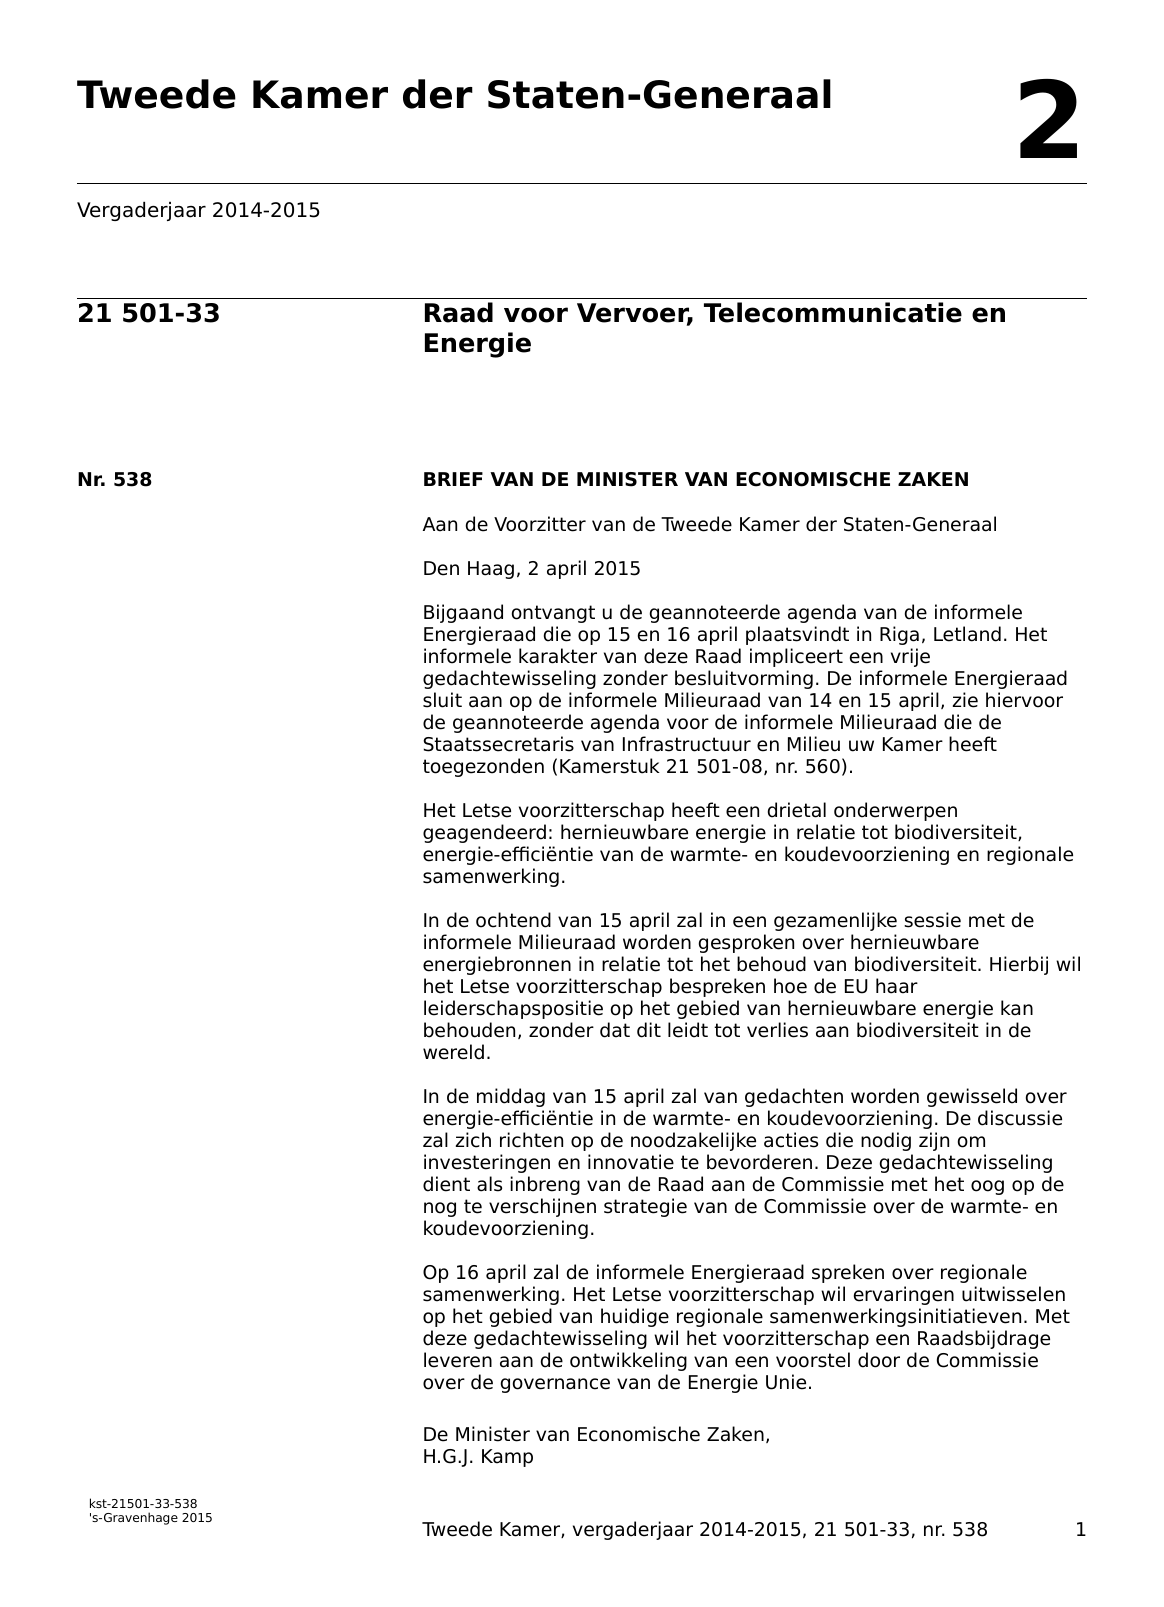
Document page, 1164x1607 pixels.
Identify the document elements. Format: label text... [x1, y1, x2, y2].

text Aan de Voorzitter van de Tweede Kamer der Staten-Generaal [422, 513, 1087, 536]
table_cell Vergaderjaar 2014-2015 [77, 184, 1087, 298]
text Den Haag, 2 april 2015 [422, 558, 1087, 580]
text Bijgaand ontvangt u de geannoteerde agenda van de informele Energieraad die op 15 en 16 april plaatsvindt in Riga, Letland. Het informele karakter van deze Raad impliceert een vrije gedachtewisseling zonder besluitvorming. De informele Energieraad sluit aan op de informele Milieuraad van 14 en 15 april, zie hiervoor de geannoteerde agenda voor de informele Milieuraad die de Staatssecretaris van Infrastructuur en Milieu uw Kamer heeft toegezonden (Kamerstuk 21 501-08, nr. 560). [422, 602, 1087, 778]
text Op 16 april zal de informele Energieraad spreken over regionale samenwerking. Het Letse voorzitterschap wil ervaringen uitwisselen op het gebied van huidige regionale samenwerkingsinitiatieven. Met deze gedachtewisseling wil het voorzitterschap een Raadsbijdrage leveren aan de ontwikkeling van een voorstel door de Commissie over de governance van de Energie Unie. [422, 1262, 1087, 1394]
text 's-Gravenhage 2015 [88, 1511, 323, 1525]
text De Minister van Economische Zaken, H.G.J. Kamp [422, 1424, 1087, 1468]
subtitle 21 501-33 Raad voor Vervoer, Telecommunicatie en Energie [77, 299, 1087, 358]
text Het Letse voorzitterschap heeft een drietal onderwerpen geagendeerd: hernieuwbare energie in relatie tot biodiversiteit, energie-efficiëntie van de warmte- en koudevoorziening en regionale samenwerking. [422, 800, 1087, 888]
text In de ochtend van 15 april zal in een gezamenlijke sessie met de informele Milieuraad worden gesproken over hernieuwbare energiebronnen in relatie tot het behoud van biodiversiteit. Hierbij wil het Letse voorzitterschap bespreken hoe de EU haar leiderschapspositie op het gebied van hernieuwbare energie kan behouden, zonder dat dit leidt tot verlies aan biodiversiteit in de wereld. [422, 910, 1087, 1064]
table_header 2 [886, 59, 1087, 183]
subtitle Nr. 538 BRIEF VAN DE MINISTER VAN ECONOMISCHE ZAKEN [77, 469, 1087, 491]
text kst-21501-33-538 [88, 1497, 323, 1511]
text In de middag van 15 april zal van gedachten worden gewisseld over energie-efficiëntie in de warmte- en koudevoorziening. De discussie zal zich richten op de noodzakelijke acties die nodig zijn om investeringen en innovatie te bevorderen. Deze gedachtewisseling dient als inbreng van de Raad aan de Commissie met het oog op de nog te verschijnen strategie van de Commissie over de warmte- en koudevoorziening. [422, 1086, 1087, 1240]
table_header Tweede Kamer der Staten-Generaal [77, 59, 886, 183]
